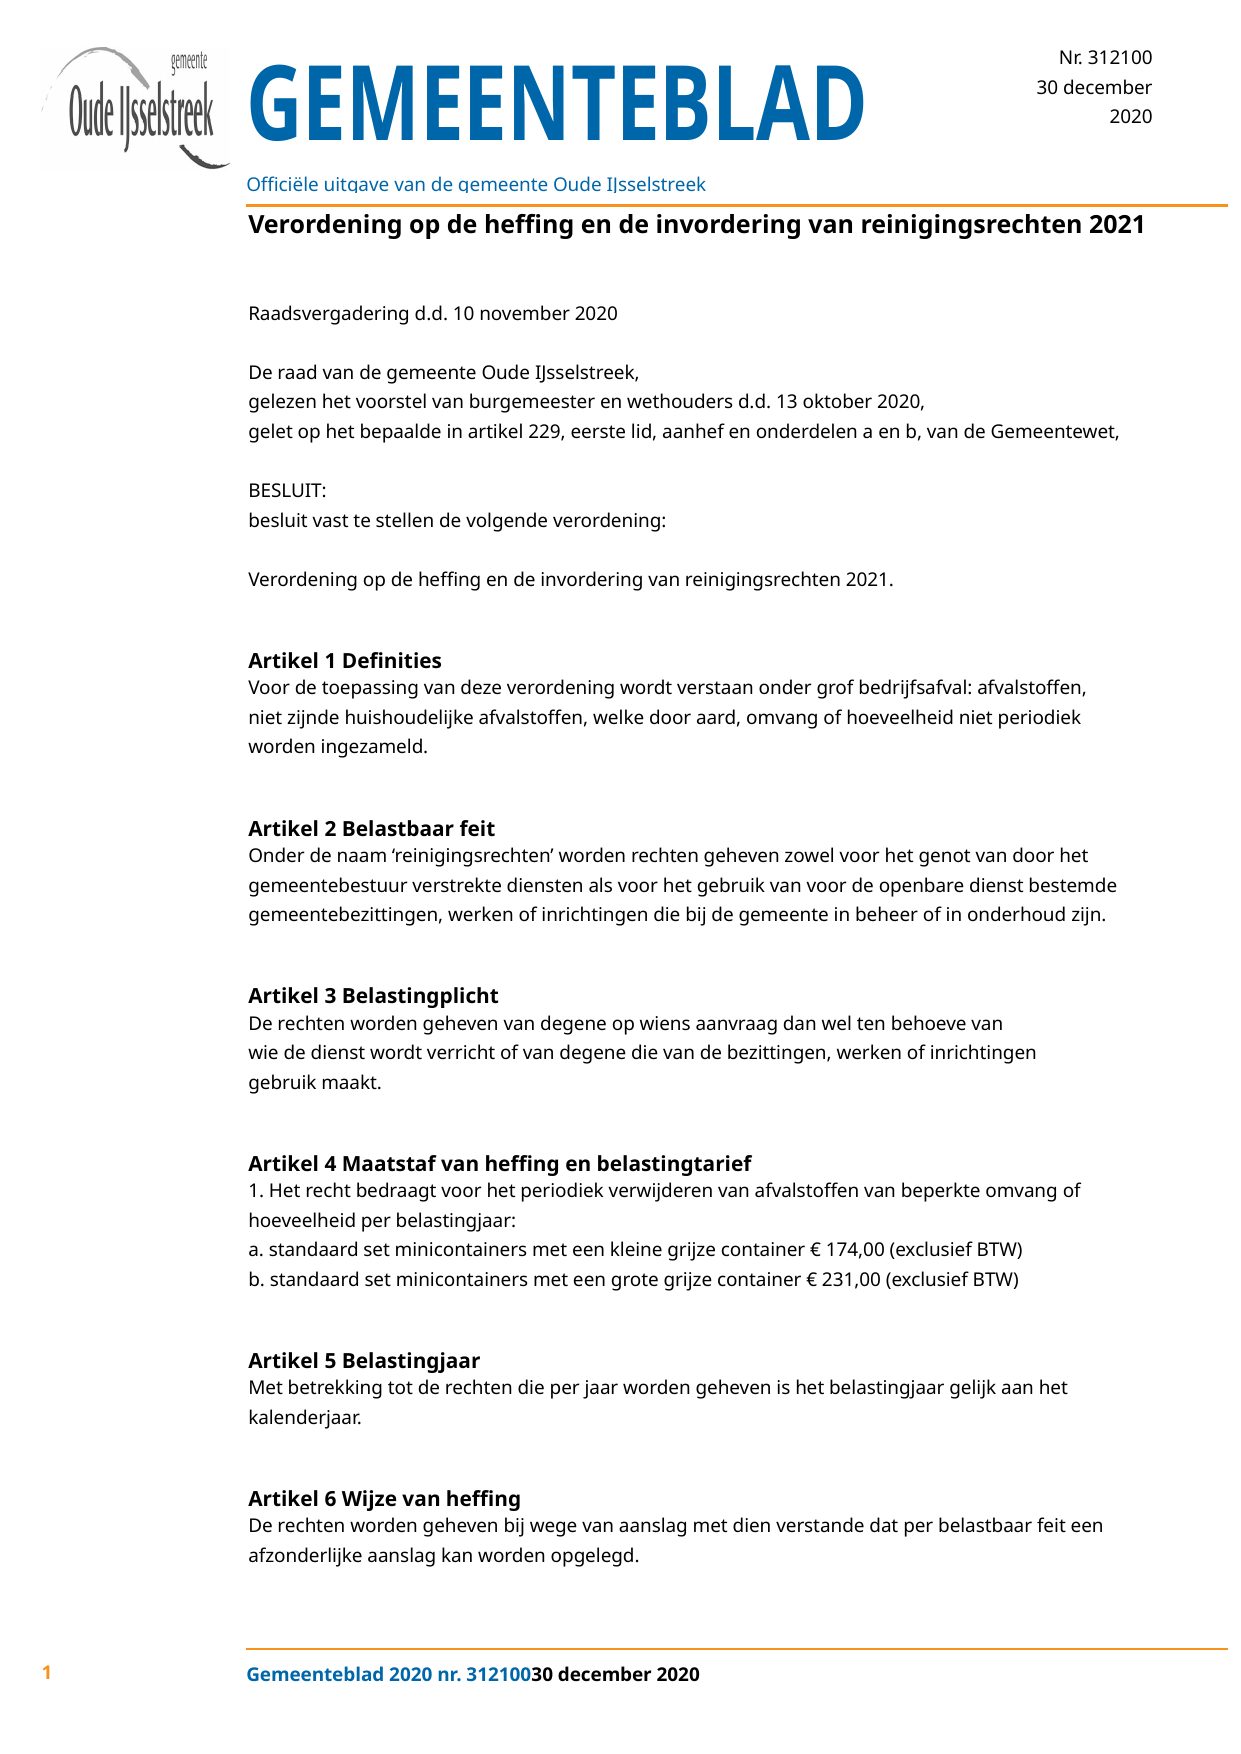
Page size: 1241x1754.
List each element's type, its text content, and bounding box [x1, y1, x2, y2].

text besluit vast te stellen de volgende verordening: [248, 507, 1152, 533]
text gelezen het voorstel van burgemeester en wethouders d.d. 13 oktober 2020, [248, 389, 1152, 414]
text Artikel 4 Maatstaf van heffing en belastingtarief [248, 1149, 1152, 1177]
text Met betrekking tot de rechten die per jaar worden geheven is het belastingjaar gelijk aan het kalenderjaar. [248, 1374, 1152, 1430]
text Onder de naam ‘reinigingsrechten’ worden rechten geheven zowel voor het genot van door het gemeentebestuur verstrekte diensten als voor het gebruik van voor de openbare dienst bestemde gemeentebezittingen, werken of inrichtingen die bij de gemeente in beheer of in onderhoud zijn. [248, 842, 1152, 927]
text wie de dienst wordt verricht of van degene die van de bezittingen, werken of inrichtingen [248, 1039, 1152, 1065]
text De rechten worden geheven bij wege van aanslag met dien verstande dat per belastbaar feit een afzonderlijke aanslag kan worden opgelegd. [248, 1513, 1152, 1568]
text BESLUIT: [248, 477, 1152, 503]
text Artikel 3 Belastingplicht [248, 981, 1152, 1010]
text Artikel 5 Belastingjaar [248, 1346, 1152, 1374]
text gebruik maakt. [248, 1069, 1152, 1095]
text Verordening op de heffing en de invordering van reinigingsrechten 2021. [248, 566, 1152, 592]
text Artikel 2 Belastbaar feit [248, 814, 1152, 842]
text gelet op het bepaalde in artikel 229, eerste lid, aanhef en onderdelen a en b, van de Gemeentewet, [248, 418, 1152, 444]
text De rechten worden geheven van degene op wiens aanvraag dan wel ten behoeve van [248, 1010, 1152, 1036]
text Artikel 1 Definities [248, 646, 1152, 674]
text De raad van de gemeente Oude IJsselstreek, [248, 359, 1152, 385]
text Voor de toepassing van deze verordening wordt verstaan onder grof bedrijfsafval: afvalstoffen, [248, 674, 1152, 700]
picture [41, 47, 231, 172]
text niet zijnde huishoudelijke afvalstoffen, welke door aard, omvang of hoeveelheid niet periodiek worden ingezameld. [248, 704, 1152, 759]
text 1. Het recht bedraagt voor het periodiek verwijderen van afvalstoffen van beperkte omvang of hoeveelheid per belastingjaar: [248, 1177, 1152, 1233]
text a. standaard set minicontainers met een kleine grijze container € 174,00 (exclusief BTW) [248, 1237, 1152, 1262]
text b. standaard set minicontainers met een grote grijze container € 231,00 (exclusief BTW) [248, 1266, 1152, 1292]
text Verordening op de heffing en de invordering van reinigingsrechten 2021 [248, 207, 1152, 241]
text Raadsvergadering d.d. 10 november 2020 [248, 300, 1152, 326]
text Artikel 6 Wijze van heffing [248, 1484, 1152, 1513]
